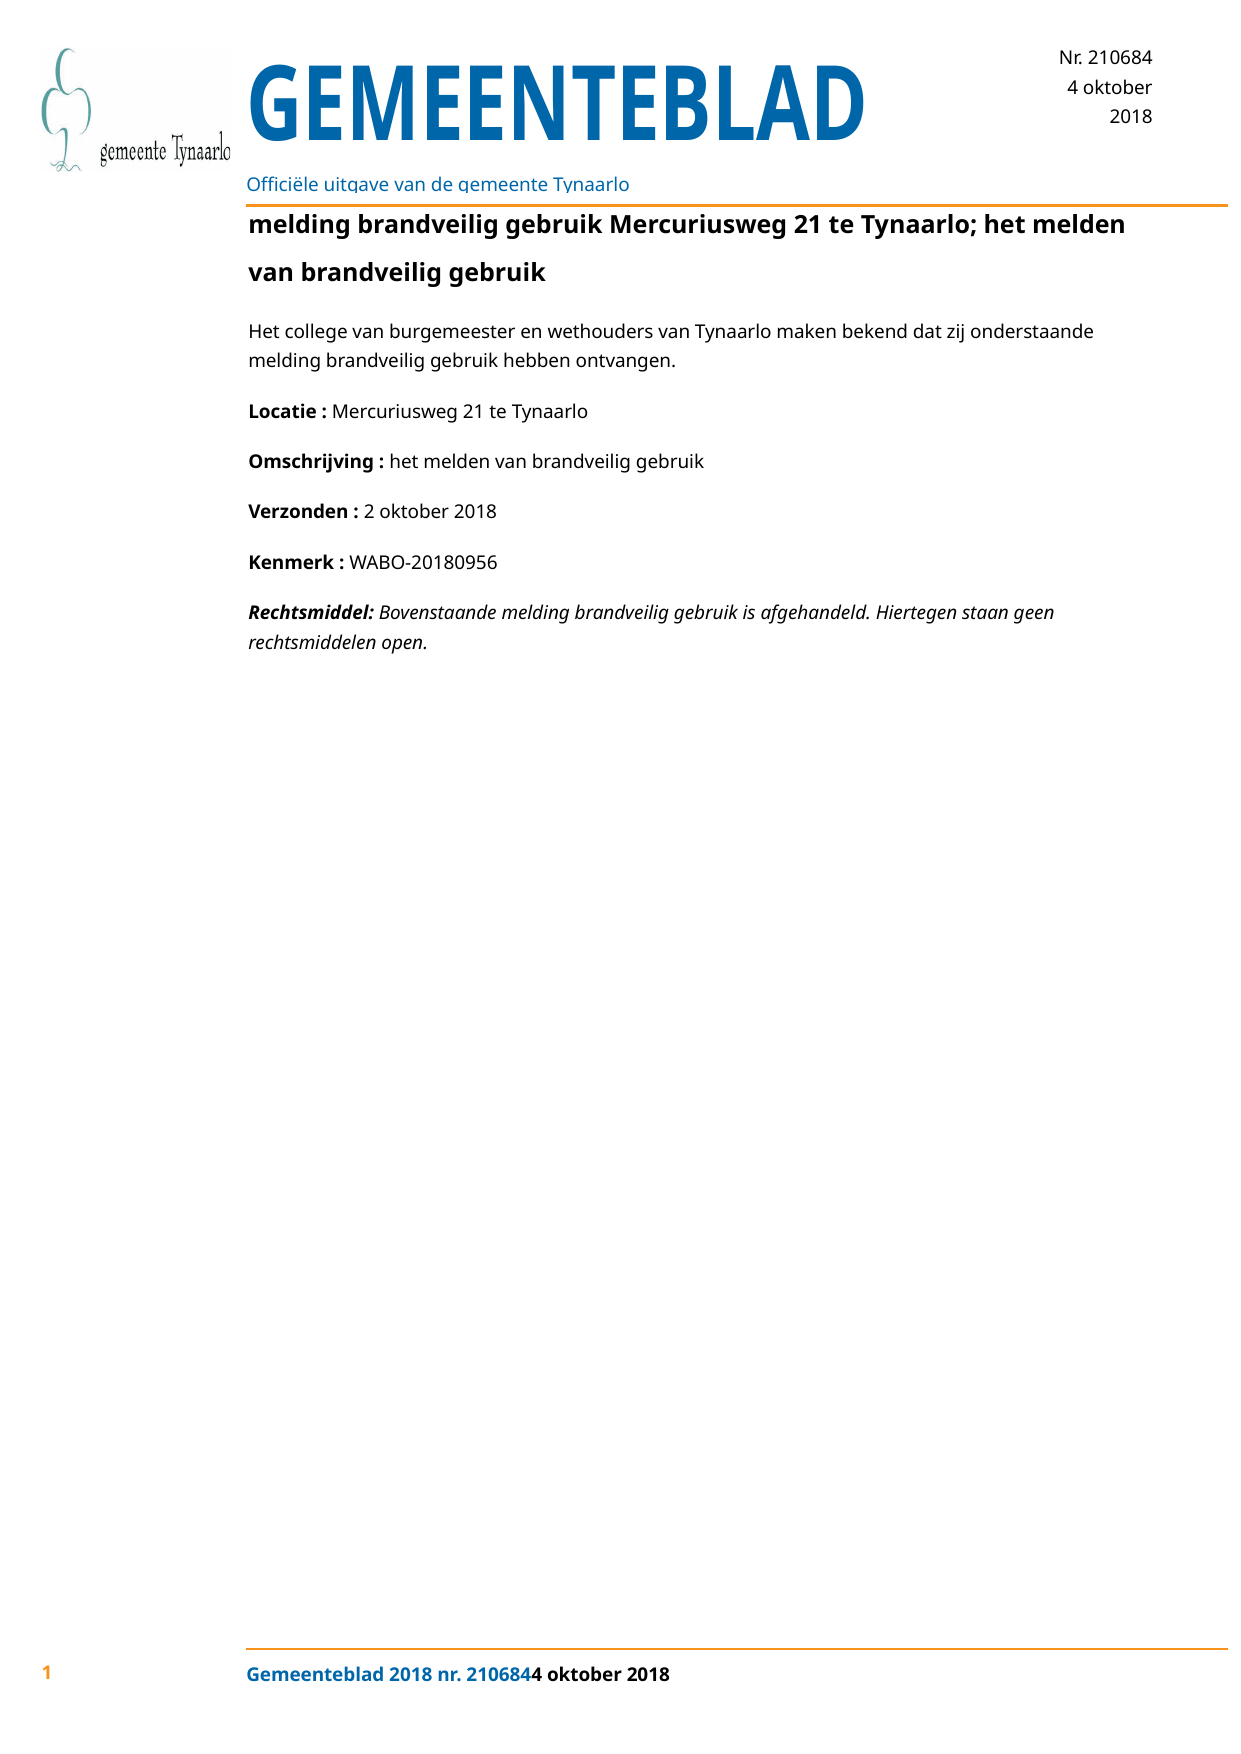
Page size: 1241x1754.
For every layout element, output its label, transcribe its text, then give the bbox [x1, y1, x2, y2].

text Omschrijving : het melden van brandveilig gebruik [248, 448, 1152, 474]
text Rechtsmiddel: Bovenstaande melding brandveilig gebruik is afgehandeld. Hiertegen staan geen rechtsmiddelen open. [248, 599, 1152, 655]
picture [41, 47, 231, 172]
text Het college van burgemeester en wethouders van Tynaarlo maken bekend dat zij onderstaande melding brandveilig gebruik hebben ontvangen. [248, 318, 1152, 373]
text Kenmerk : WABO-20180956 [248, 549, 1152, 575]
text Locatie : Mercuriusweg 21 te Tynaarlo [248, 398, 1152, 424]
text Verzonden : 2 oktober 2018 [248, 499, 1152, 524]
text melding brandveilig gebruik Mercuriusweg 21 te Tynaarlo; het melden van brandveilig gebruik [248, 207, 1152, 288]
